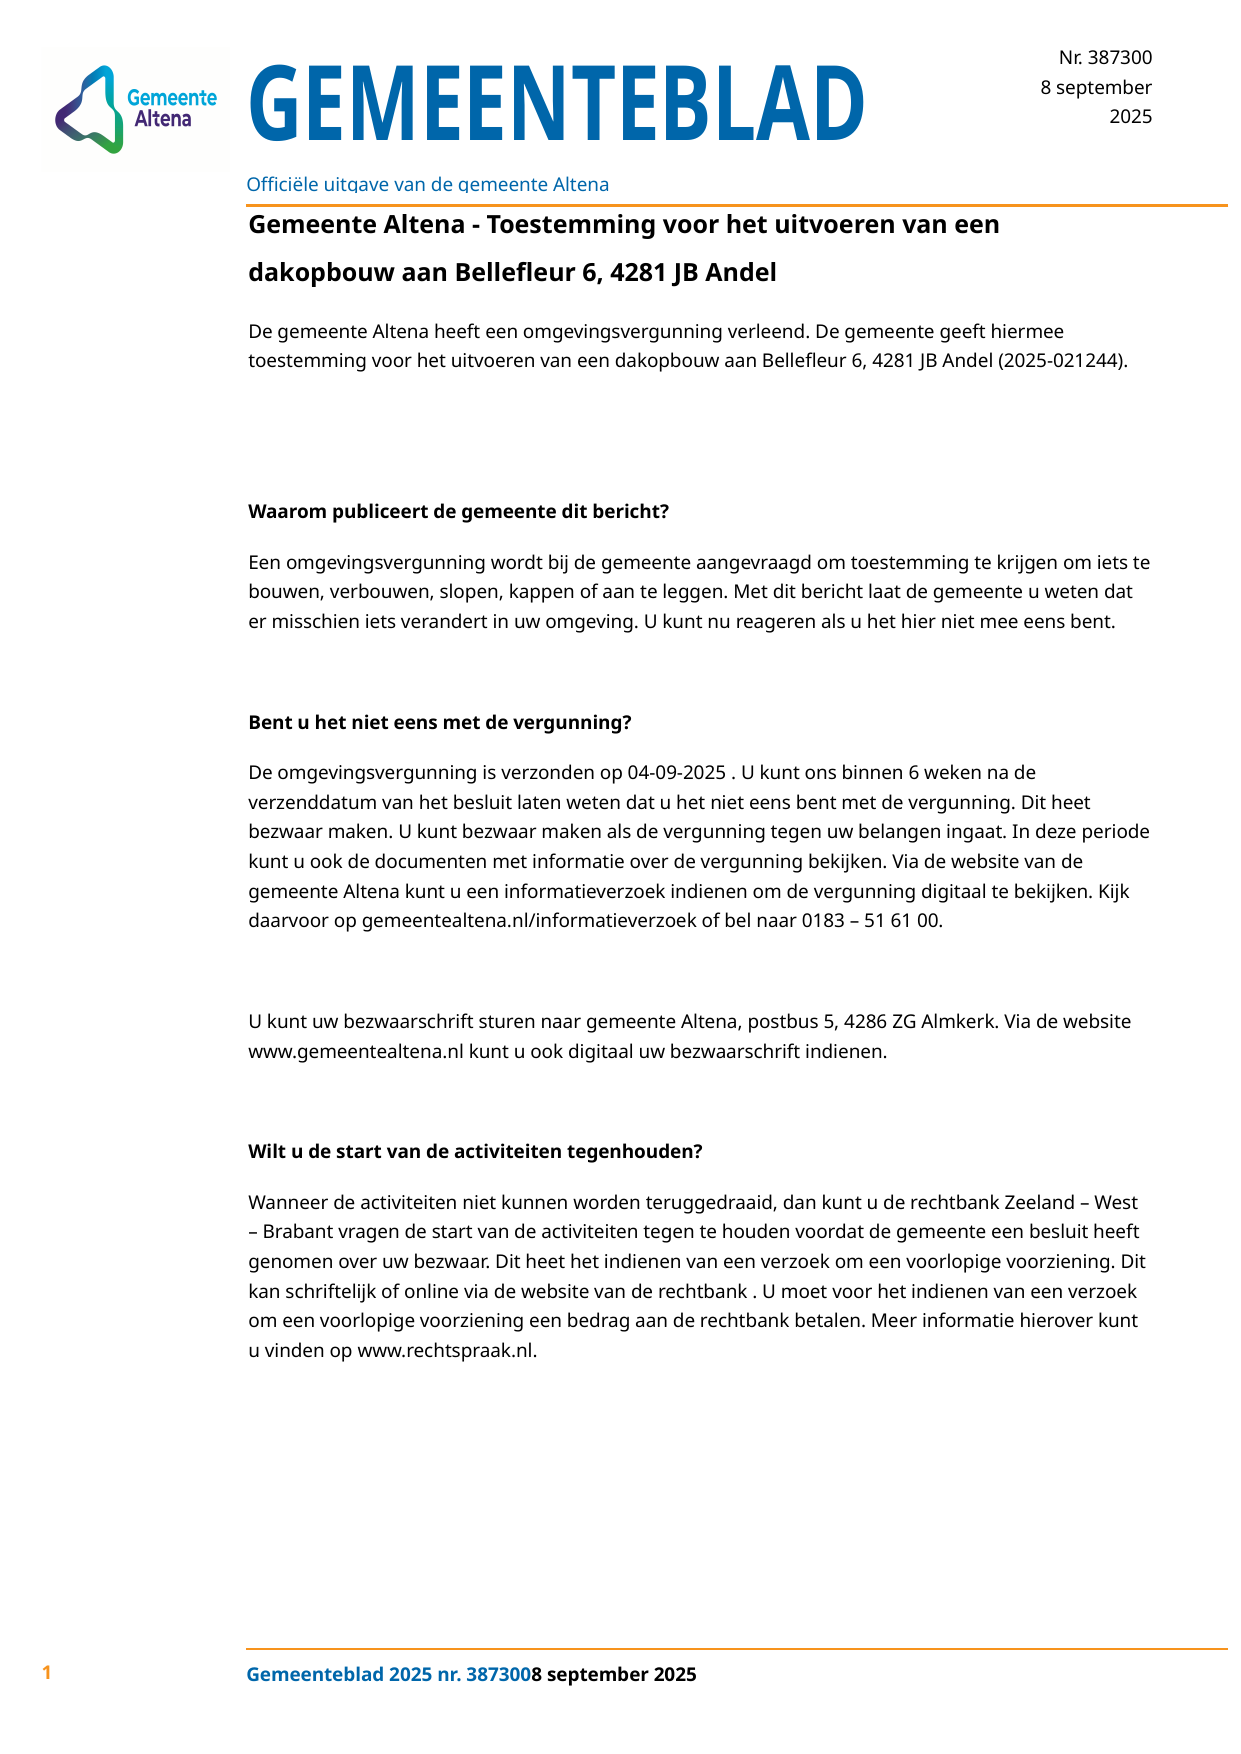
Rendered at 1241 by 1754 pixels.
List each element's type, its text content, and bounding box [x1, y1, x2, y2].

text De omgevingsvergunning is verzonden op 04-09-2025 . U kunt ons binnen 6 weken na de verzenddatum van het besluit laten weten dat u het niet eens bent met de vergunning. Dit heet bezwaar maken. U kunt bezwaar maken als de vergunning tegen uw belangen ingaat. In deze periode kunt u ook de documenten met informatie over de vergunning bekijken. Via de website van de gemeente Altena kunt u een informatieverzoek indienen om de vergunning digitaal te bekijken. Kijk daarvoor op gemeentealtena.nl/informatieverzoek of bel naar 0183 – 51 61 00. [248, 759, 1152, 933]
text Wilt u de start van de activiteiten tegenhouden? [248, 1139, 1152, 1164]
text Wanneer de activiteiten niet kunnen worden teruggedraaid, dan kunt u de rechtbank Zeeland – West – Brabant vragen de start van de activiteiten tegen te houden voordat de gemeente een besluit heeft genomen over uw bezwaar. Dit heet het indienen van een verzoek om een voorlopige voorziening. Dit kan schriftelijk of online via de website van de rechtbank . U moet voor het indienen van een verzoek om een voorlopige voorziening een bedrag aan de rechtbank betalen. Meer informatie hierover kunt u vinden op www.rechtspraak.nl. [248, 1189, 1152, 1363]
text Gemeente Altena - Toestemming voor het uitvoeren van een dakopbouw aan Bellefleur 6, 4281 JB Andel [248, 207, 1152, 288]
text Waarom publiceert de gemeente dit bericht? [248, 499, 1152, 524]
picture [41, 47, 231, 172]
text Een omgevingsvergunning wordt bij de gemeente aangevraagd om toestemming te krijgen om iets te bouwen, verbouwen, slopen, kappen of aan te leggen. Met dit bericht laat de gemeente u weten dat er misschien iets verandert in uw omgeving. U kunt nu reageren als u het hier niet mee eens bent. [248, 549, 1152, 634]
text Bent u het niet eens met de vergunning? [248, 709, 1152, 735]
text De gemeente Altena heeft een omgevingsvergunning verleend. De gemeente geeft hiermee toestemming voor het uitvoeren van een dakopbouw aan Bellefleur 6, 4281 JB Andel (2025-021244). [248, 318, 1152, 373]
text U kunt uw bezwaarschrift sturen naar gemeente Altena, postbus 5, 4286 ZG Almkerk. Via de website www.gemeentealtena.nl kunt u ook digitaal uw bezwaarschrift indienen. [248, 1008, 1152, 1064]
